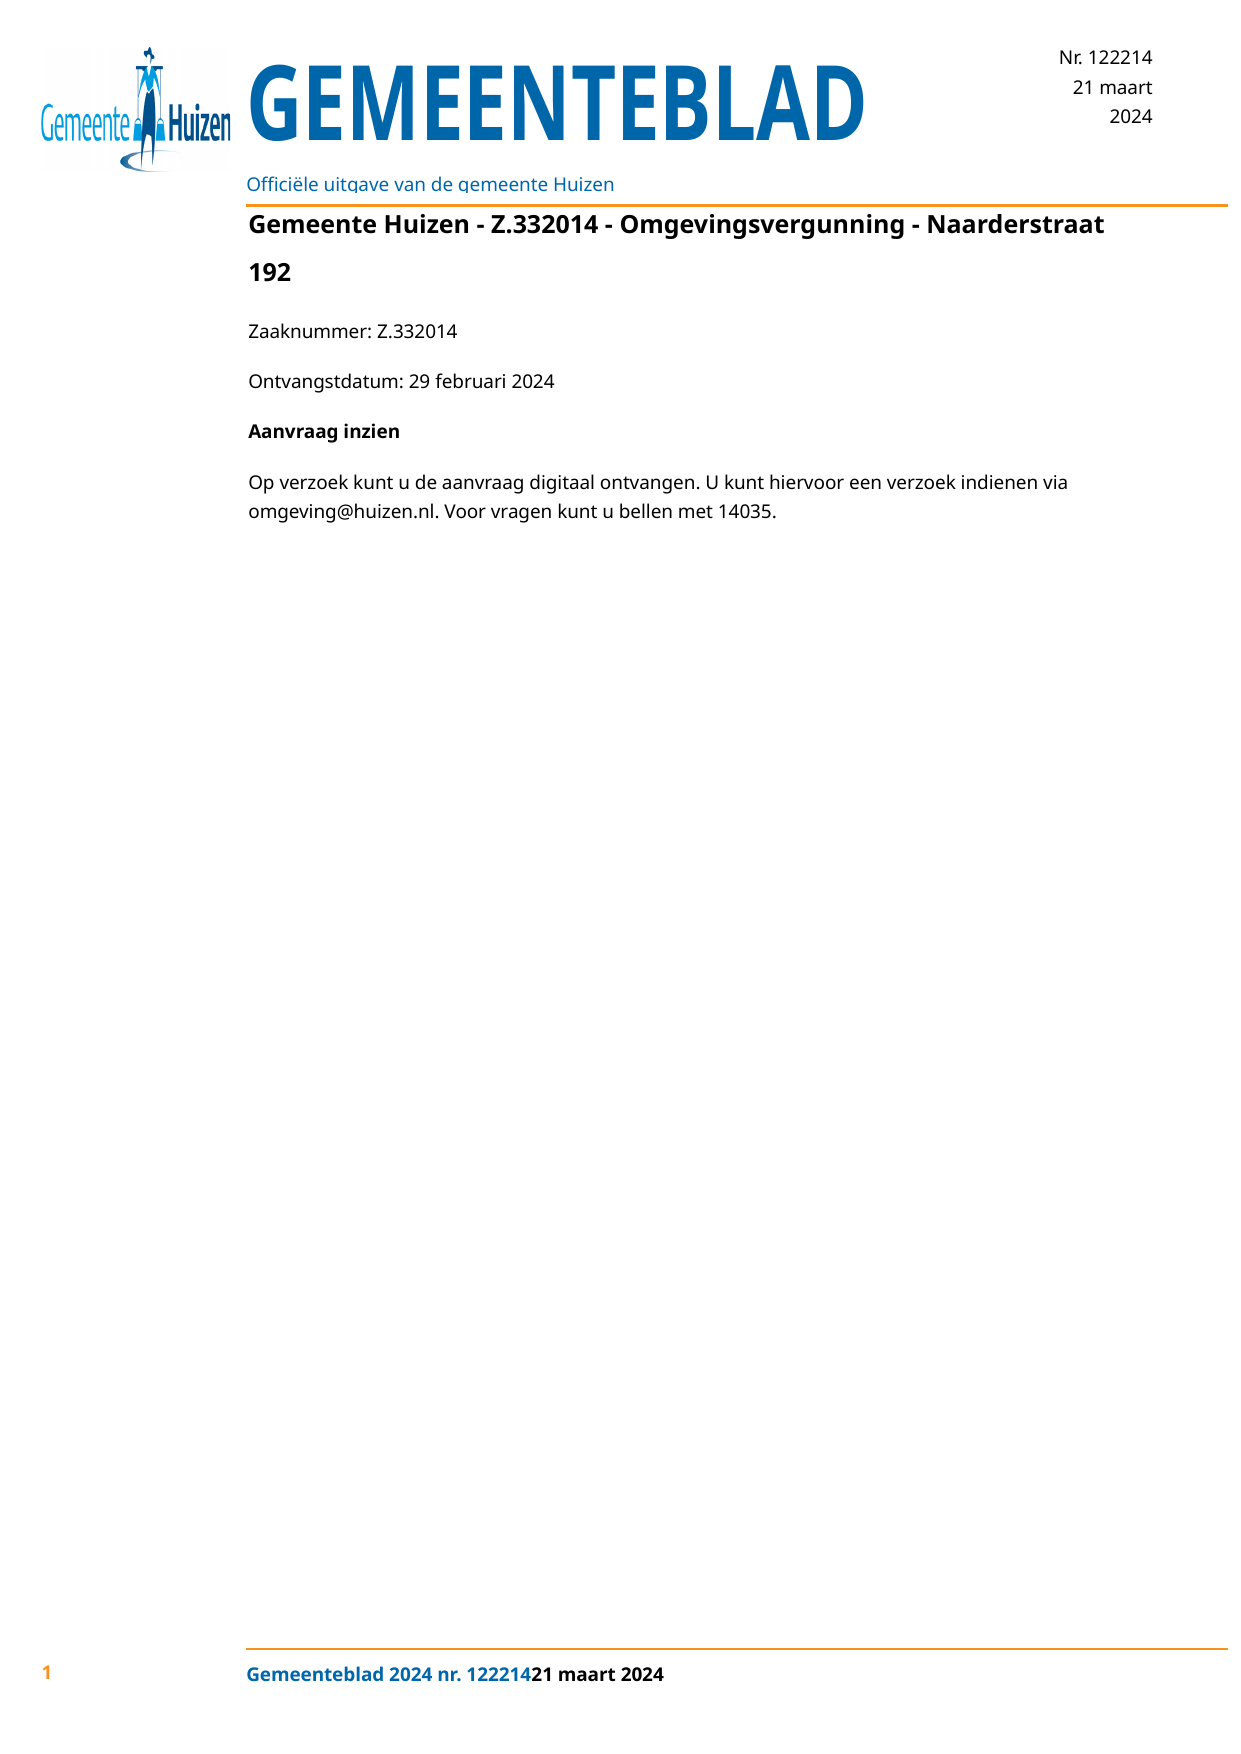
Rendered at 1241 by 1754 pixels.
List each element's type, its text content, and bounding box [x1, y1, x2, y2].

picture [41, 47, 231, 172]
text Gemeente Huizen - Z.332014 - Omgevingsvergunning - Naarderstraat 192 [248, 207, 1152, 288]
text Aanvraag inzien [248, 419, 1152, 444]
text Ontvangstdatum: 29 februari 2024 [248, 368, 1152, 394]
text Op verzoek kunt u de aanvraag digitaal ontvangen. U kunt hiervoor een verzoek indienen via omgeving@huizen.nl. Voor vragen kunt u bellen met 14035. [248, 469, 1152, 524]
text Zaaknummer: Z.332014 [248, 318, 1152, 344]
